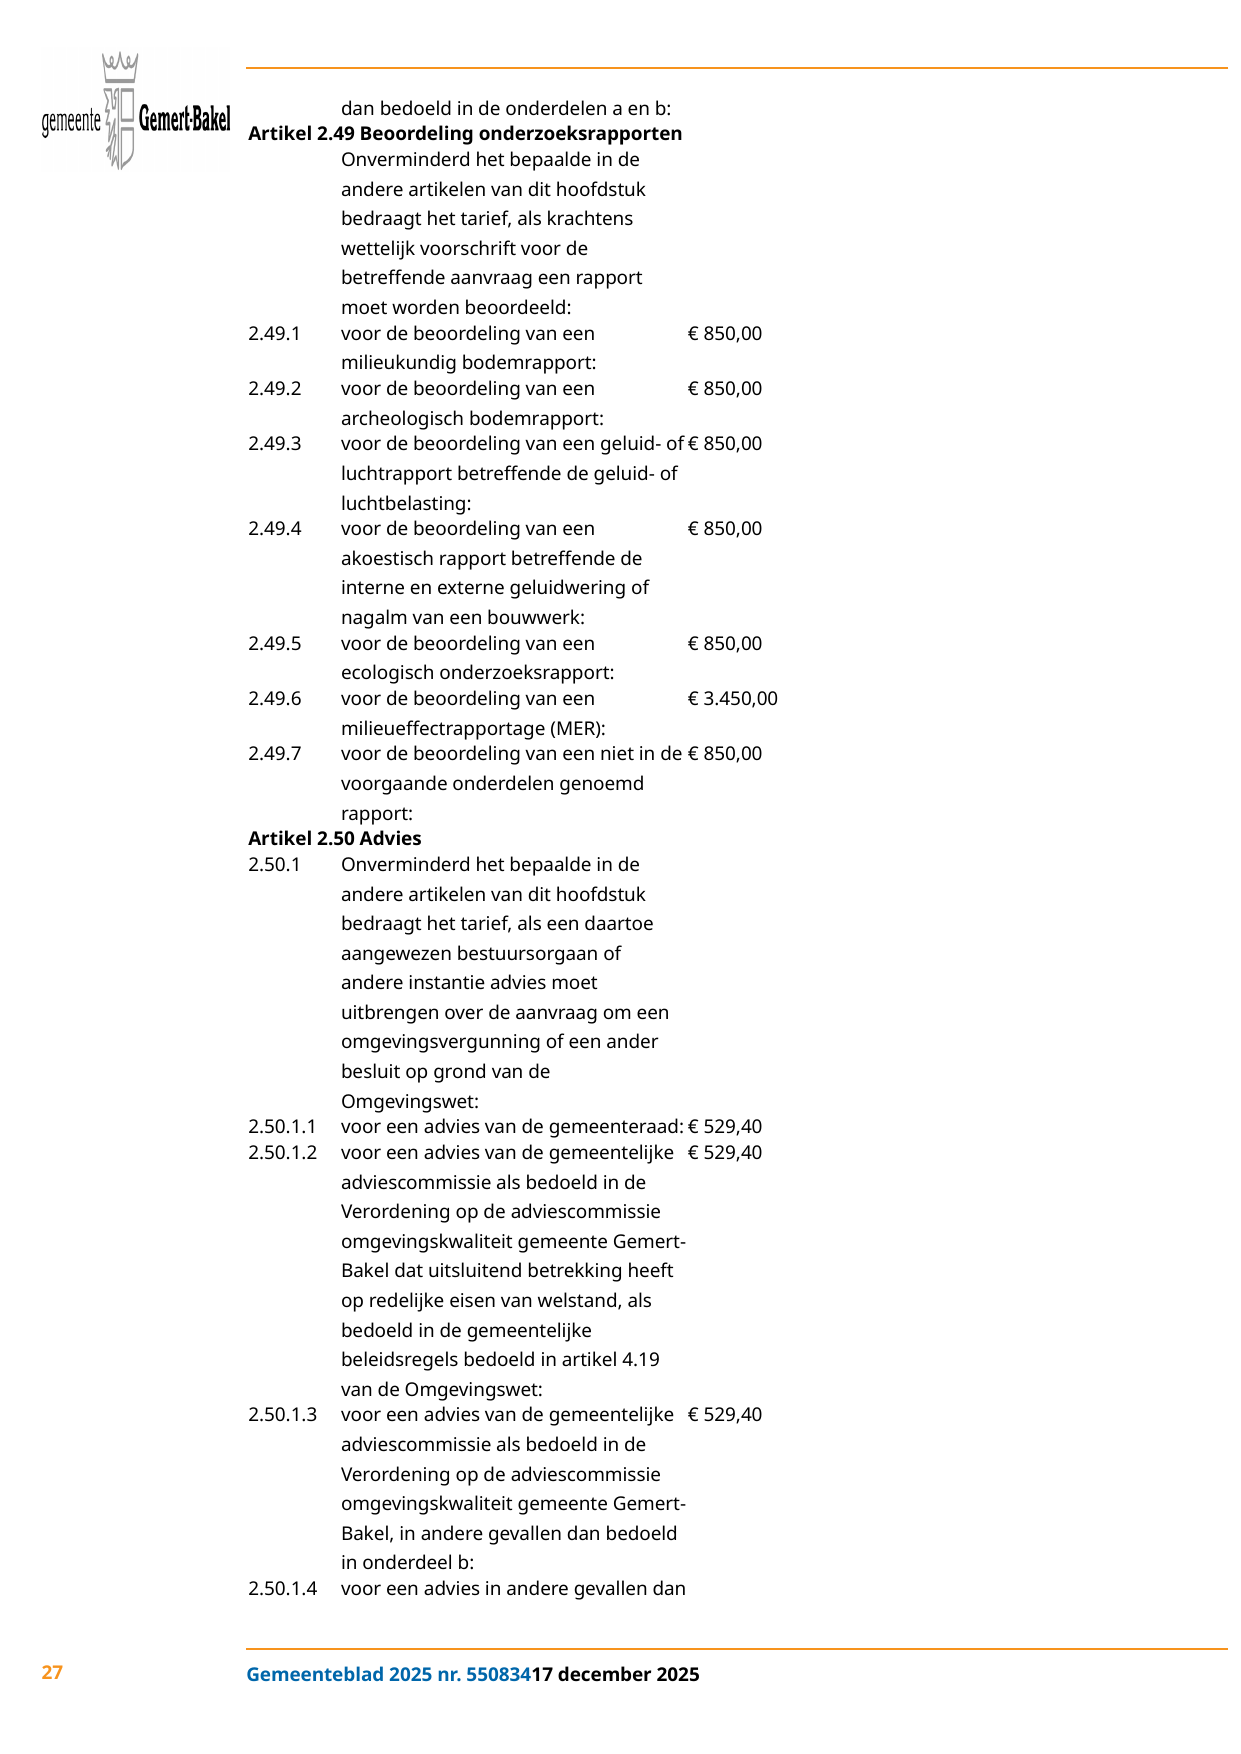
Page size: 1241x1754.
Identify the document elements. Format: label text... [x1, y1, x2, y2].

table_cell [873, 375, 1059, 431]
table_cell 2.49.4 [248, 515, 341, 630]
table_cell 2.49.7 [248, 741, 341, 825]
table_cell voor een advies in andere gevallen dan [341, 1575, 688, 1601]
table_cell voor een advies van de gemeentelijke adviescommissie als bedoeld in de Verordening op de adviescommissie omgevingskwaliteit gemeente Gemert-Bakel, in andere gevallen dan bedoeld in onderdeel b: [341, 1402, 688, 1575]
table_cell [248, 95, 341, 121]
table_cell voor de beoordeling van een niet in de voorgaande onderdelen genoemd rapport: [341, 741, 688, 825]
table_cell voor de beoordeling van een akoestisch rapport betreffende de interne en externe geluidwering of nagalm van een bouwwerk: [341, 515, 688, 630]
table_cell 2.49.5 [248, 630, 341, 685]
picture [41, 47, 231, 172]
table_cell 2.50.1.3 [248, 1402, 341, 1575]
table_cell dan bedoeld in de onderdelen a en b: [341, 95, 688, 121]
table_cell [688, 146, 873, 320]
table_cell [688, 1575, 873, 1601]
table_cell [873, 1139, 1059, 1402]
table_cell [873, 320, 1059, 375]
table_cell [873, 741, 1059, 825]
table_cell [873, 1402, 1059, 1575]
table_cell [248, 146, 341, 320]
table_cell [873, 515, 1059, 630]
table_cell voor de beoordeling van een milieukundig bodemrapport: [341, 320, 688, 375]
table_cell € 850,00 [688, 741, 873, 825]
table_cell € 850,00 [688, 515, 873, 630]
table_cell 2.49.1 [248, 320, 341, 375]
table_cell € 850,00 [688, 375, 873, 431]
table_cell [873, 431, 1059, 515]
table_cell [873, 685, 1059, 741]
table_cell 2.49.2 [248, 375, 341, 431]
table_cell [873, 630, 1059, 685]
table_cell € 3.450,00 [688, 685, 873, 741]
table_cell Onverminderd het bepaalde in de andere artikelen van dit hoofdstuk bedraagt het tarief, als krachtens wettelijk voorschrift voor de betreffende aanvraag een rapport moet worden beoordeeld: [341, 146, 688, 320]
table_cell [873, 851, 1059, 1113]
table_cell Artikel 2.50 Advies [248, 825, 1059, 851]
table_cell € 850,00 [688, 431, 873, 515]
table_cell voor de beoordeling van een geluid- of luchtrapport betreffende de geluid- of luchtbelasting: [341, 431, 688, 515]
table_cell [873, 95, 1059, 121]
table_cell € 850,00 [688, 320, 873, 375]
table_cell 2.49.6 [248, 685, 341, 741]
table_cell voor de beoordeling van een ecologisch onderzoeksrapport: [341, 630, 688, 685]
table_cell [688, 851, 873, 1113]
table_cell voor een advies van de gemeentelijke adviescommissie als bedoeld in de Verordening op de adviescommissie omgevingskwaliteit gemeente Gemert-Bakel dat uitsluitend betrekking heeft op redelijke eisen van welstand, als bedoeld in de gemeentelijke beleidsregels bedoeld in artikel 4.19 van de Omgevingswet: [341, 1139, 688, 1402]
table_cell € 529,40 [688, 1139, 873, 1402]
table_cell Onverminderd het bepaalde in de andere artikelen van dit hoofdstuk bedraagt het tarief, als een daartoe aangewezen bestuursorgaan of andere instantie advies moet uitbrengen over de aanvraag om een omgevingsvergunning of een ander besluit op grond van de Omgevingswet: [341, 851, 688, 1113]
table_cell € 529,40 [688, 1402, 873, 1575]
table_cell 2.50.1.2 [248, 1139, 341, 1402]
table_cell 2.49.3 [248, 431, 341, 515]
table_cell 2.50.1.4 [248, 1575, 341, 1601]
table_cell Artikel 2.49 Beoordeling onderzoeksrapporten [248, 121, 1059, 146]
table_cell [873, 1575, 1059, 1601]
table_cell € 529,40 [688, 1114, 873, 1139]
table_cell [873, 1114, 1059, 1139]
table_cell [688, 95, 873, 121]
table_cell 2.50.1 [248, 851, 341, 1113]
table_cell [873, 146, 1059, 320]
table_cell € 850,00 [688, 630, 873, 685]
table_cell voor de beoordeling van een milieueffectrapportage (MER): [341, 685, 688, 741]
table_cell voor een advies van de gemeenteraad: [341, 1114, 688, 1139]
table_cell 2.50.1.1 [248, 1114, 341, 1139]
table_cell voor de beoordeling van een archeologisch bodemrapport: [341, 375, 688, 431]
